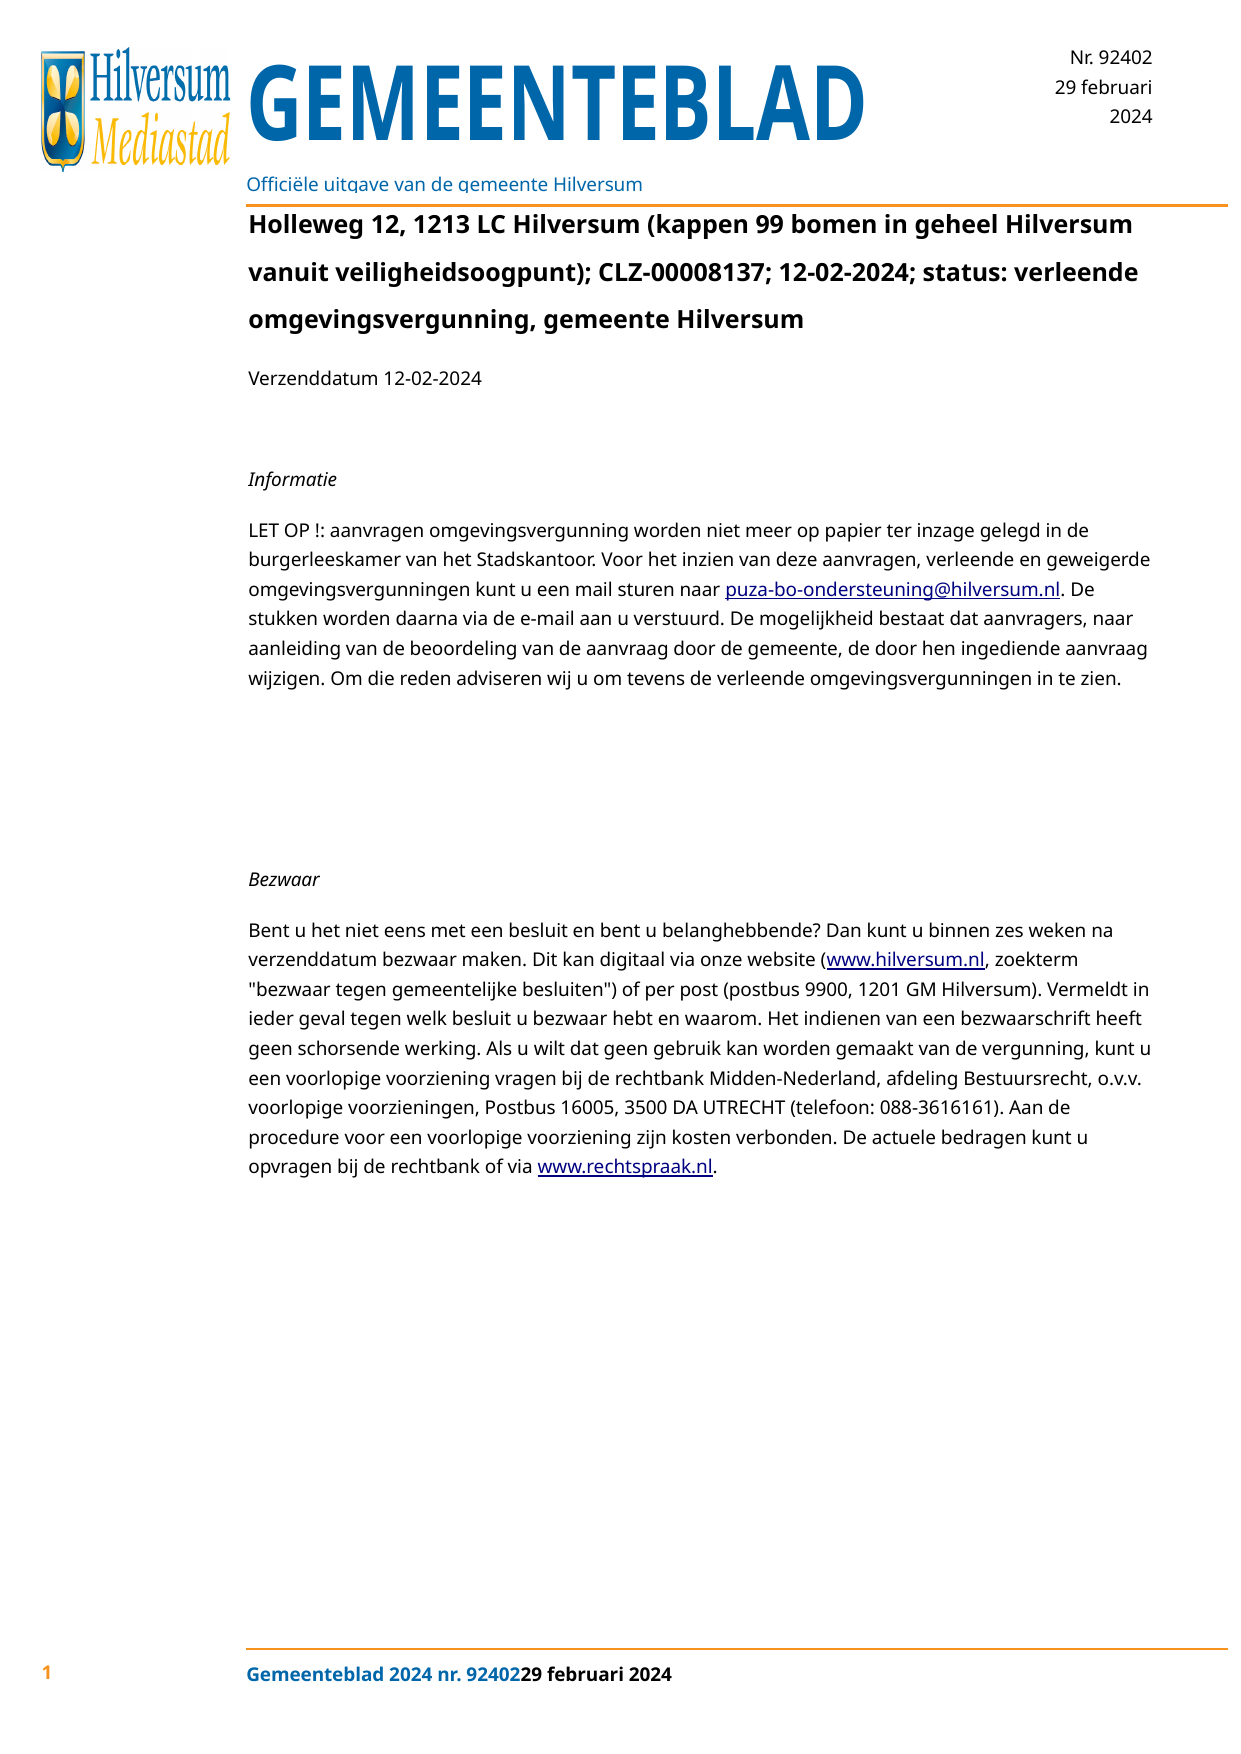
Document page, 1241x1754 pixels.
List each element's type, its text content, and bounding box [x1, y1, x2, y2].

text LET OP !: aanvragen omgevingsvergunning worden niet meer op papier ter inzage gelegd in de burgerleeskamer van het Stadskantoor. Voor het inzien van deze aanvragen, verleende en geweigerde omgevingsvergunningen kunt u een mail sturen naar puza-bo-ondersteuning@hilversum.nl. De stukken worden daarna via de e-mail aan u verstuurd. De mogelijkheid bestaat dat aanvragers, naar aanleiding van de beoordeling van de aanvraag door de gemeente, de door hen ingediende aanvraag wijzigen. Om die reden adviseren wij u om tevens de verleende omgevingsvergunningen in te zien. [248, 517, 1152, 690]
text Informatie [248, 466, 1152, 492]
text Verzenddatum 12-02-2024 [248, 366, 1152, 391]
text Bezwaar [248, 866, 1152, 892]
picture [41, 47, 231, 172]
text Holleweg 12, 1213 LC Hilversum (kappen 99 bomen in geheel Hilversum vanuit veiligheidsoogpunt); CLZ-00008137; 12-02-2024; status: verleende omgevingsvergunning, gemeente Hilversum [248, 207, 1152, 336]
text Bent u het niet eens met een besluit en bent u belanghebbende? Dan kunt u binnen zes weken na verzenddatum bezwaar maken. Dit kan digitaal via onze website (www.hilversum.nl, zoekterm "bezwaar tegen gemeentelijke besluiten") of per post (postbus 9900, 1201 GM Hilversum). Vermeldt in ieder geval tegen welk besluit u bezwaar hebt en waarom. Het indienen van een bezwaarschrift heeft geen schorsende werking. Als u wilt dat geen gebruik kan worden gemaakt van de vergunning, kunt u een voorlopige voorziening vragen bij de rechtbank Midden-Nederland, afdeling Bestuursrecht, o.v.v. voorlopige voorzieningen, Postbus 16005, 3500 DA UTRECHT (telefoon: 088-3616161). Aan de procedure voor een voorlopige voorziening zijn kosten verbonden. De actuele bedragen kunt u opvragen bij de rechtbank of via www.rechtspraak.nl. [248, 917, 1152, 1179]
